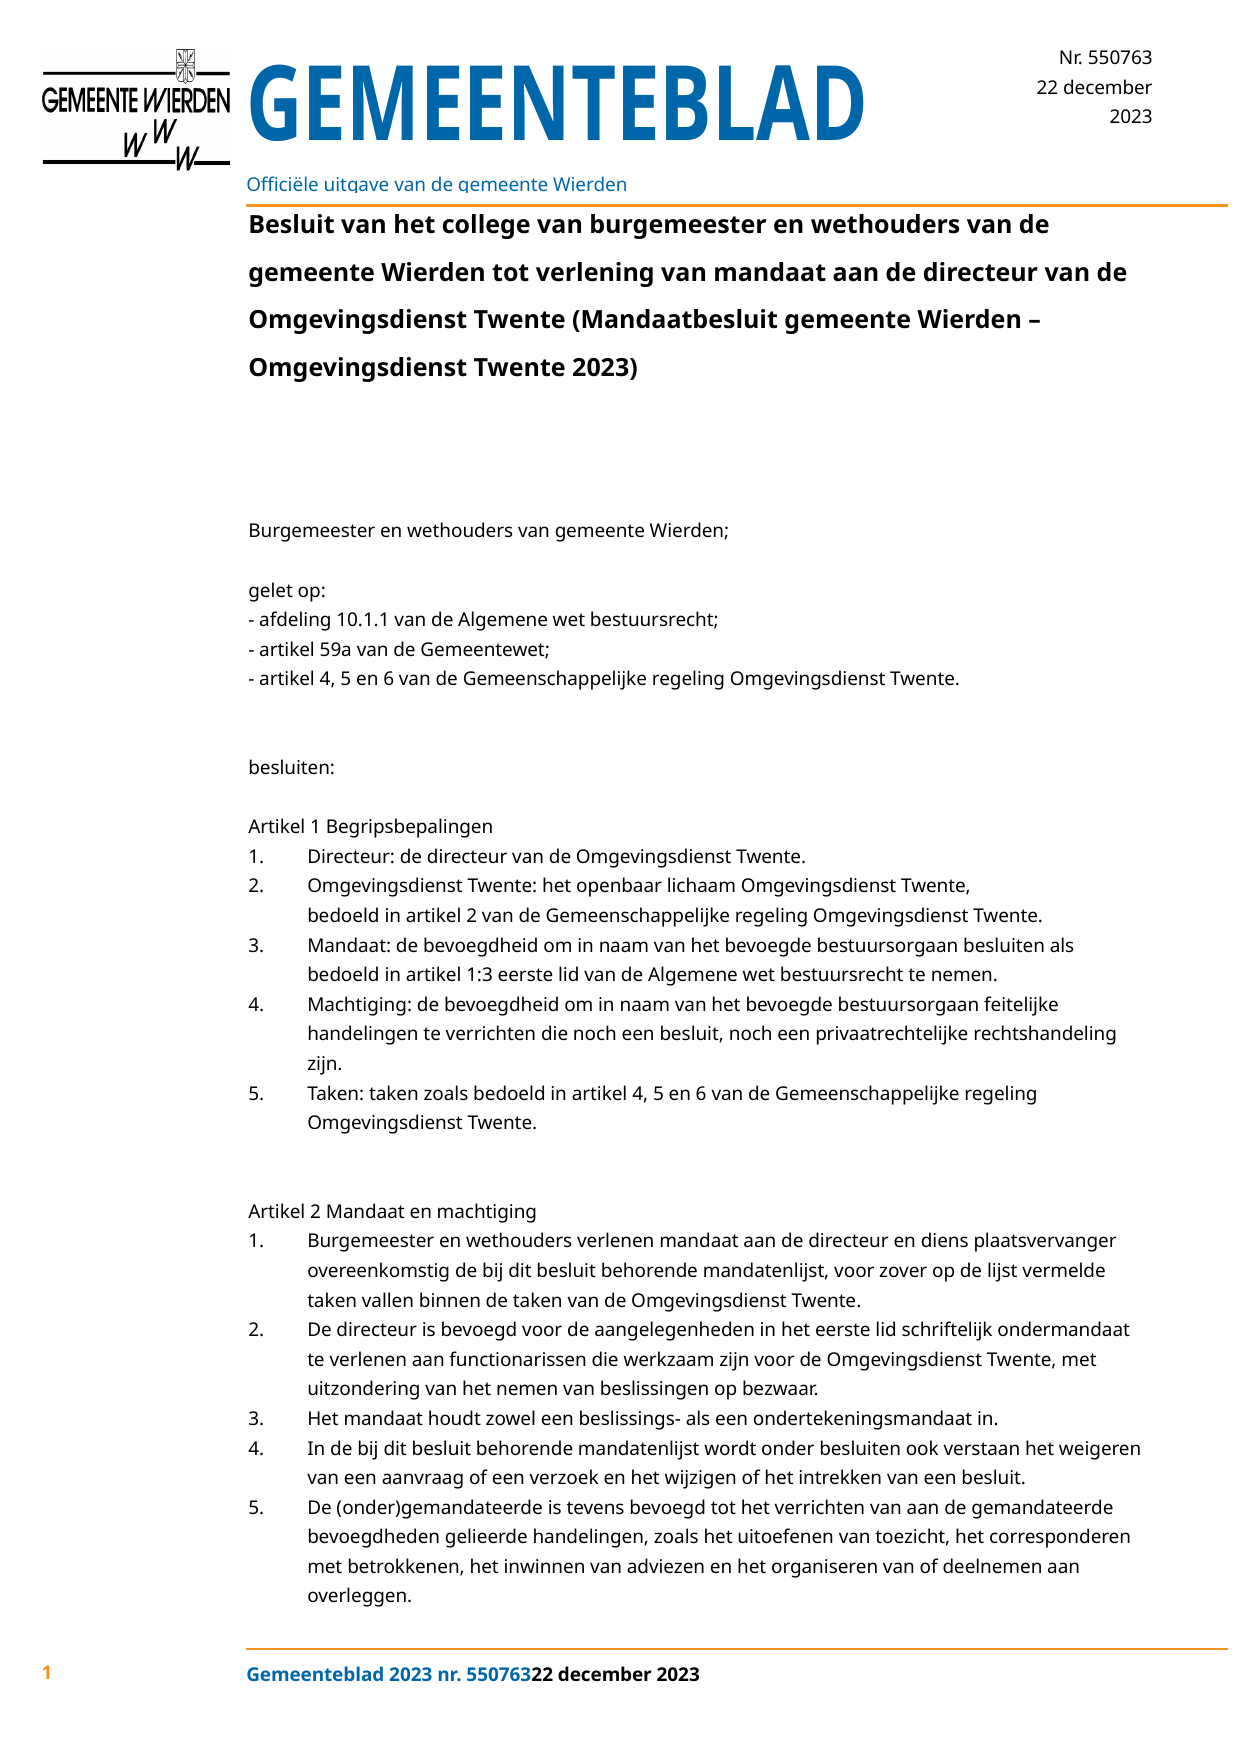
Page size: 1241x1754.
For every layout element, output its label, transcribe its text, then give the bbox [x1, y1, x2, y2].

text - artikel 59a van de Gemeentewet; [248, 636, 1152, 662]
list bedoeld in artikel 2 van de Gemeenschappelijke regeling Omgevingsdienst Twente. [248, 902, 1152, 928]
text Artikel 1 Begripsbepalingen [248, 813, 1152, 839]
text - artikel 4, 5 en 6 van de Gemeenschappelijke regeling Omgevingsdienst Twente. [248, 666, 1152, 691]
list In de bij dit besluit behorende mandatenlijst wordt onder besluiten ook verstaan het weigeren van een aanvraag of een verzoek en het wijzigen of het intrekken van een besluit. [248, 1435, 1152, 1490]
text besluiten: [248, 754, 1152, 780]
list Machtiging: de bevoegdheid om in naam van het bevoegde bestuursorgaan feitelijke handelingen te verrichten die noch een besluit, noch een privaatrechtelijke rechtshandeling zijn. [248, 991, 1152, 1076]
list Taken: taken zoals bedoeld in artikel 4, 5 en 6 van de Gemeenschappelijke regeling Omgevingsdienst Twente. [248, 1080, 1152, 1135]
list Burgemeester en wethouders verlenen mandaat aan de directeur en diens plaatsvervanger overeenkomstig de bij dit besluit behorende mandatenlijst, voor zover op de lijst vermelde taken vallen binnen de taken van de Omgevingsdienst Twente. [248, 1228, 1152, 1313]
list De directeur is bevoegd voor de aangelegenheden in het eerste lid schriftelijk ondermandaat te verlenen aan functionarissen die werkzaam zijn voor de Omgevingsdienst Twente, met uitzondering van het nemen van beslissingen op bezwaar. [248, 1316, 1152, 1401]
text Burgemeester en wethouders van gemeente Wierden; [248, 518, 1152, 543]
list De (onder)gemandateerde is tevens bevoegd tot het verrichten van aan de gemandateerde bevoegdheden gelieerde handelingen, zoals het uitoefenen van toezicht, het corresponderen met betrokkenen, het inwinnen van adviezen en het organiseren van of deelnemen aan overleggen. [248, 1494, 1152, 1608]
list Directeur: de directeur van de Omgevingsdienst Twente. [248, 843, 1152, 869]
list Mandaat: de bevoegdheid om in naam van het bevoegde bestuursorgaan besluiten als bedoeld in artikel 1:3 eerste lid van de Algemene wet bestuursrecht te nemen. [248, 932, 1152, 987]
list Omgevingsdienst Twente: het openbaar lichaam Omgevingsdienst Twente, [248, 873, 1152, 898]
text - afdeling 10.1.1 van de Algemene wet bestuursrecht; [248, 606, 1152, 632]
picture [41, 47, 231, 172]
text Besluit van het college van burgemeester en wethouders van de gemeente Wierden tot verlening van mandaat aan de directeur van de Omgevingsdienst Twente (Mandaatbesluit gemeente Wierden – Omgevingsdienst Twente 2023) [248, 207, 1152, 384]
text gelet op: [248, 577, 1152, 603]
text Artikel 2 Mandaat en machtiging [248, 1198, 1152, 1224]
list Het mandaat houdt zowel een beslissings- als een ondertekeningsmandaat in. [248, 1405, 1152, 1431]
